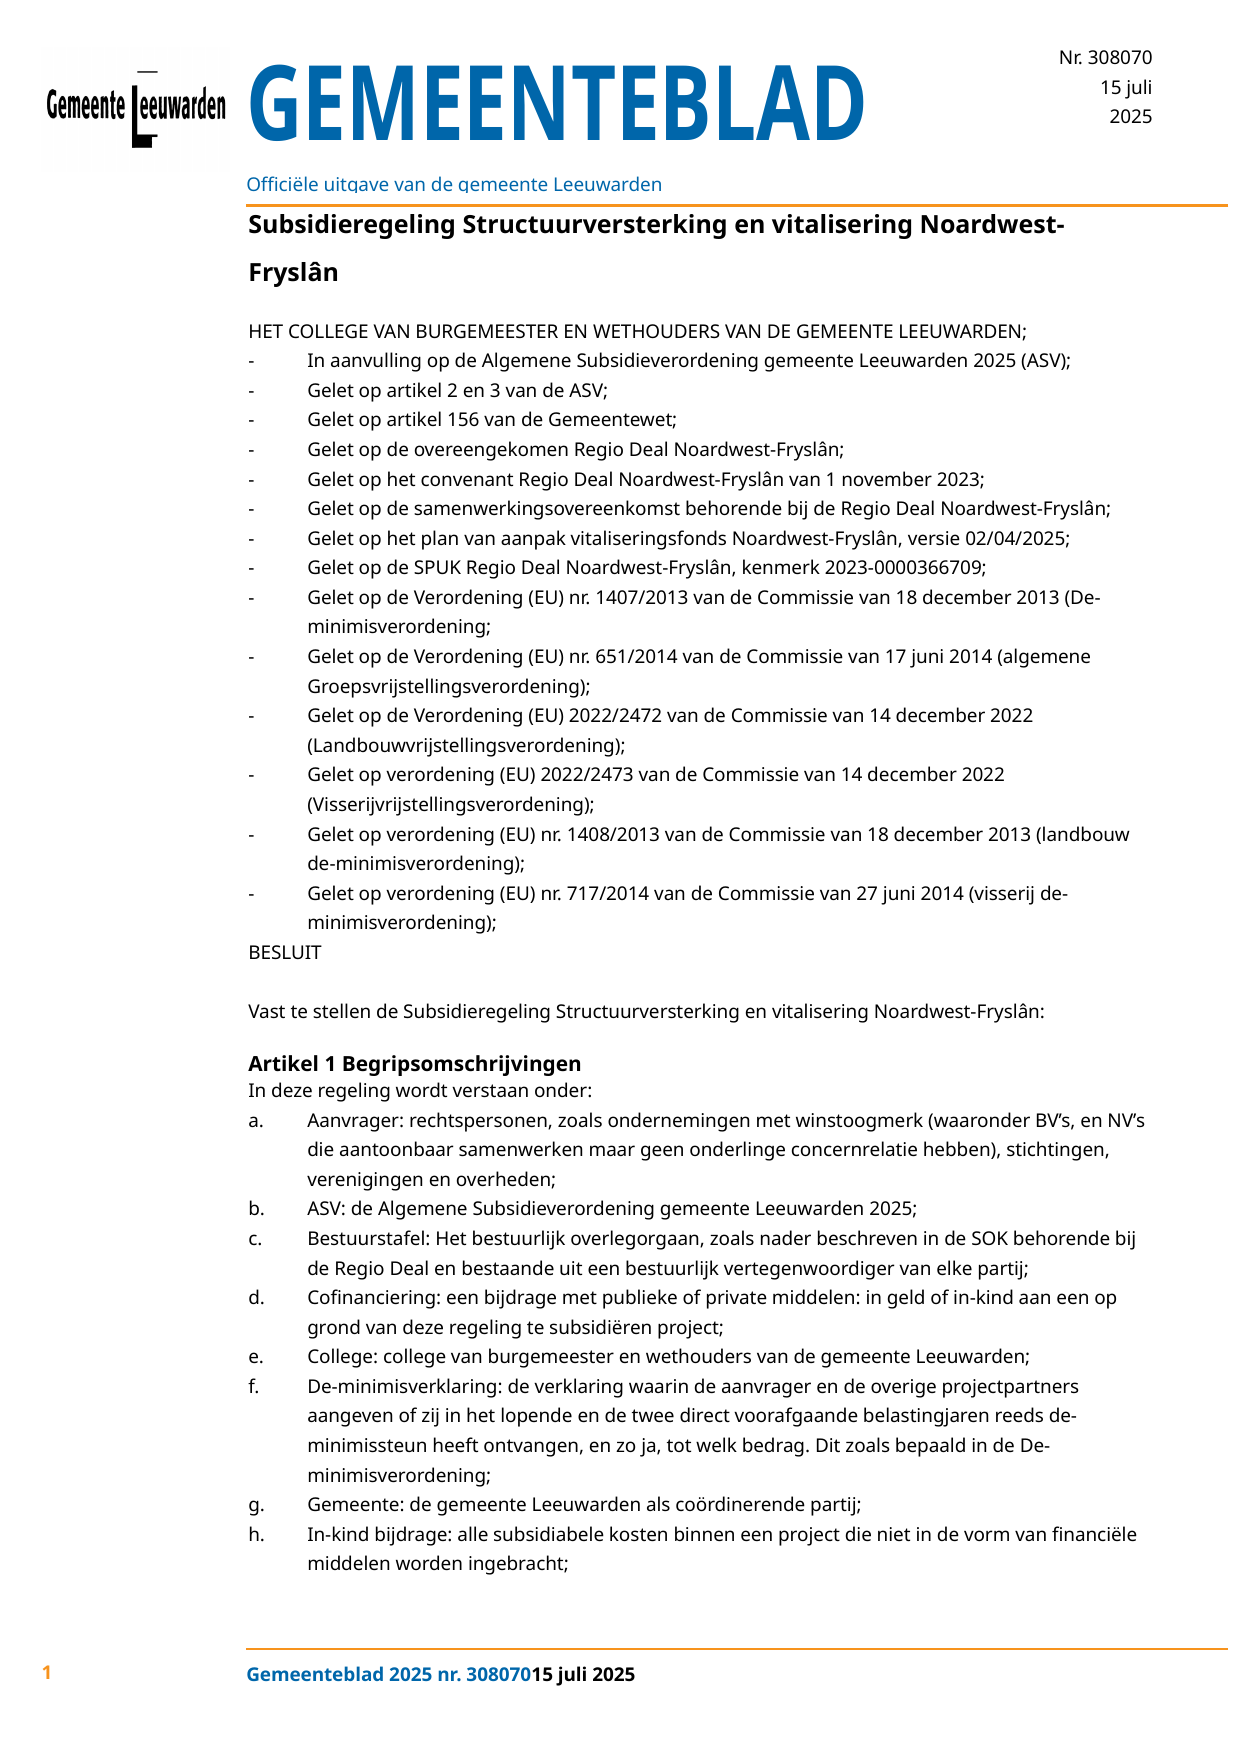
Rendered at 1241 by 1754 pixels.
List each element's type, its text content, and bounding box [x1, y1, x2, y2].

text HET COLLEGE VAN BURGEMEESTER EN WETHOUDERS VAN DE GEMEENTE LEEUWARDEN; [248, 318, 1152, 344]
list Gelet op de Verordening (EU) nr. 1407/2013 van de Commissie van 18 december 2013 (De-minimisverordening; [248, 584, 1152, 639]
list College: college van burgemeester en wethouders van de gemeente Leeuwarden; [248, 1343, 1152, 1369]
text In deze regeling wordt verstaan onder: [248, 1077, 1152, 1103]
list In-kind bijdrage: alle subsidiabele kosten binnen een project die niet in de vorm van financiële middelen worden ingebracht; [248, 1521, 1152, 1576]
list Bestuurstafel: Het bestuurlijk overlegorgaan, zoals nader beschreven in de SOK behorende bij de Regio Deal en bestaande uit een bestuurlijk vertegenwoordiger van elke partij; [248, 1225, 1152, 1280]
text Subsidieregeling Structuurversterking en vitalisering Noardwest-Fryslân [248, 207, 1152, 288]
list Gelet op de Verordening (EU) 2022/2472 van de Commissie van 14 december 2022 (Landbouwvrijstellingsverordening); [248, 702, 1152, 758]
list Gelet op de samenwerkingsovereenkomst behorende bij de Regio Deal Noardwest-Fryslân; [248, 495, 1152, 521]
list Gelet op verordening (EU) nr. 717/2014 van de Commissie van 27 juni 2014 (visserij de-minimisverordening); [248, 880, 1152, 935]
text Vast te stellen de Subsidieregeling Structuurversterking en vitalisering Noardwest-Fryslân: [248, 998, 1152, 1024]
list Gelet op artikel 156 van de Gemeentewet; [248, 407, 1152, 432]
list Gemeente: de gemeente Leeuwarden als coördinerende partij; [248, 1491, 1152, 1517]
list Gelet op het plan van aanpak vitaliseringsfonds Noardwest-Fryslân, versie 02/04/2025; [248, 525, 1152, 551]
picture [41, 47, 231, 172]
list Aanvrager: rechtspersonen, zoals ondernemingen met winstoogmerk (waaronder BV’s, en NV’s die aantoonbaar samenwerken maar geen onderlinge concernrelatie hebben), stichtingen, verenigingen en overheden; [248, 1107, 1152, 1192]
list ASV: de Algemene Subsidieverordening gemeente Leeuwarden 2025; [248, 1196, 1152, 1221]
list Gelet op de overeengekomen Regio Deal Noardwest-Fryslân; [248, 436, 1152, 462]
list Gelet op verordening (EU) nr. 1408/2013 van de Commissie van 18 december 2013 (landbouw de-minimisverordening); [248, 821, 1152, 876]
list Gelet op de Verordening (EU) nr. 651/2014 van de Commissie van 17 juni 2014 (algemene Groepsvrijstellingsverordening); [248, 643, 1152, 699]
list Gelet op het convenant Regio Deal Noardwest-Fryslân van 1 november 2023; [248, 466, 1152, 492]
text Artikel 1 Begripsomschrijvingen [248, 1049, 1152, 1077]
list In aanvulling op de Algemene Subsidieverordening gemeente Leeuwarden 2025 (ASV); [248, 347, 1152, 373]
text BESLUIT [248, 939, 1152, 965]
list Cofinanciering: een bijdrage met publieke of private middelen: in geld of in-kind aan een op grond van deze regeling te subsidiëren project; [248, 1284, 1152, 1339]
list Gelet op de SPUK Regio Deal Noardwest-Fryslân, kenmerk 2023-0000366709; [248, 554, 1152, 580]
list Gelet op artikel 2 en 3 van de ASV; [248, 377, 1152, 403]
list Gelet op verordening (EU) 2022/2473 van de Commissie van 14 december 2022 (Visserijvrijstellingsverordening); [248, 762, 1152, 817]
list De-minimisverklaring: de verklaring waarin de aanvrager en de overige projectpartners aangeven of zij in het lopende en de twee direct voorafgaande belastingjaren reeds de-minimissteun heeft ontvangen, en zo ja, tot welk bedrag. Dit zoals bepaald in de De-minimisverordening; [248, 1373, 1152, 1487]
